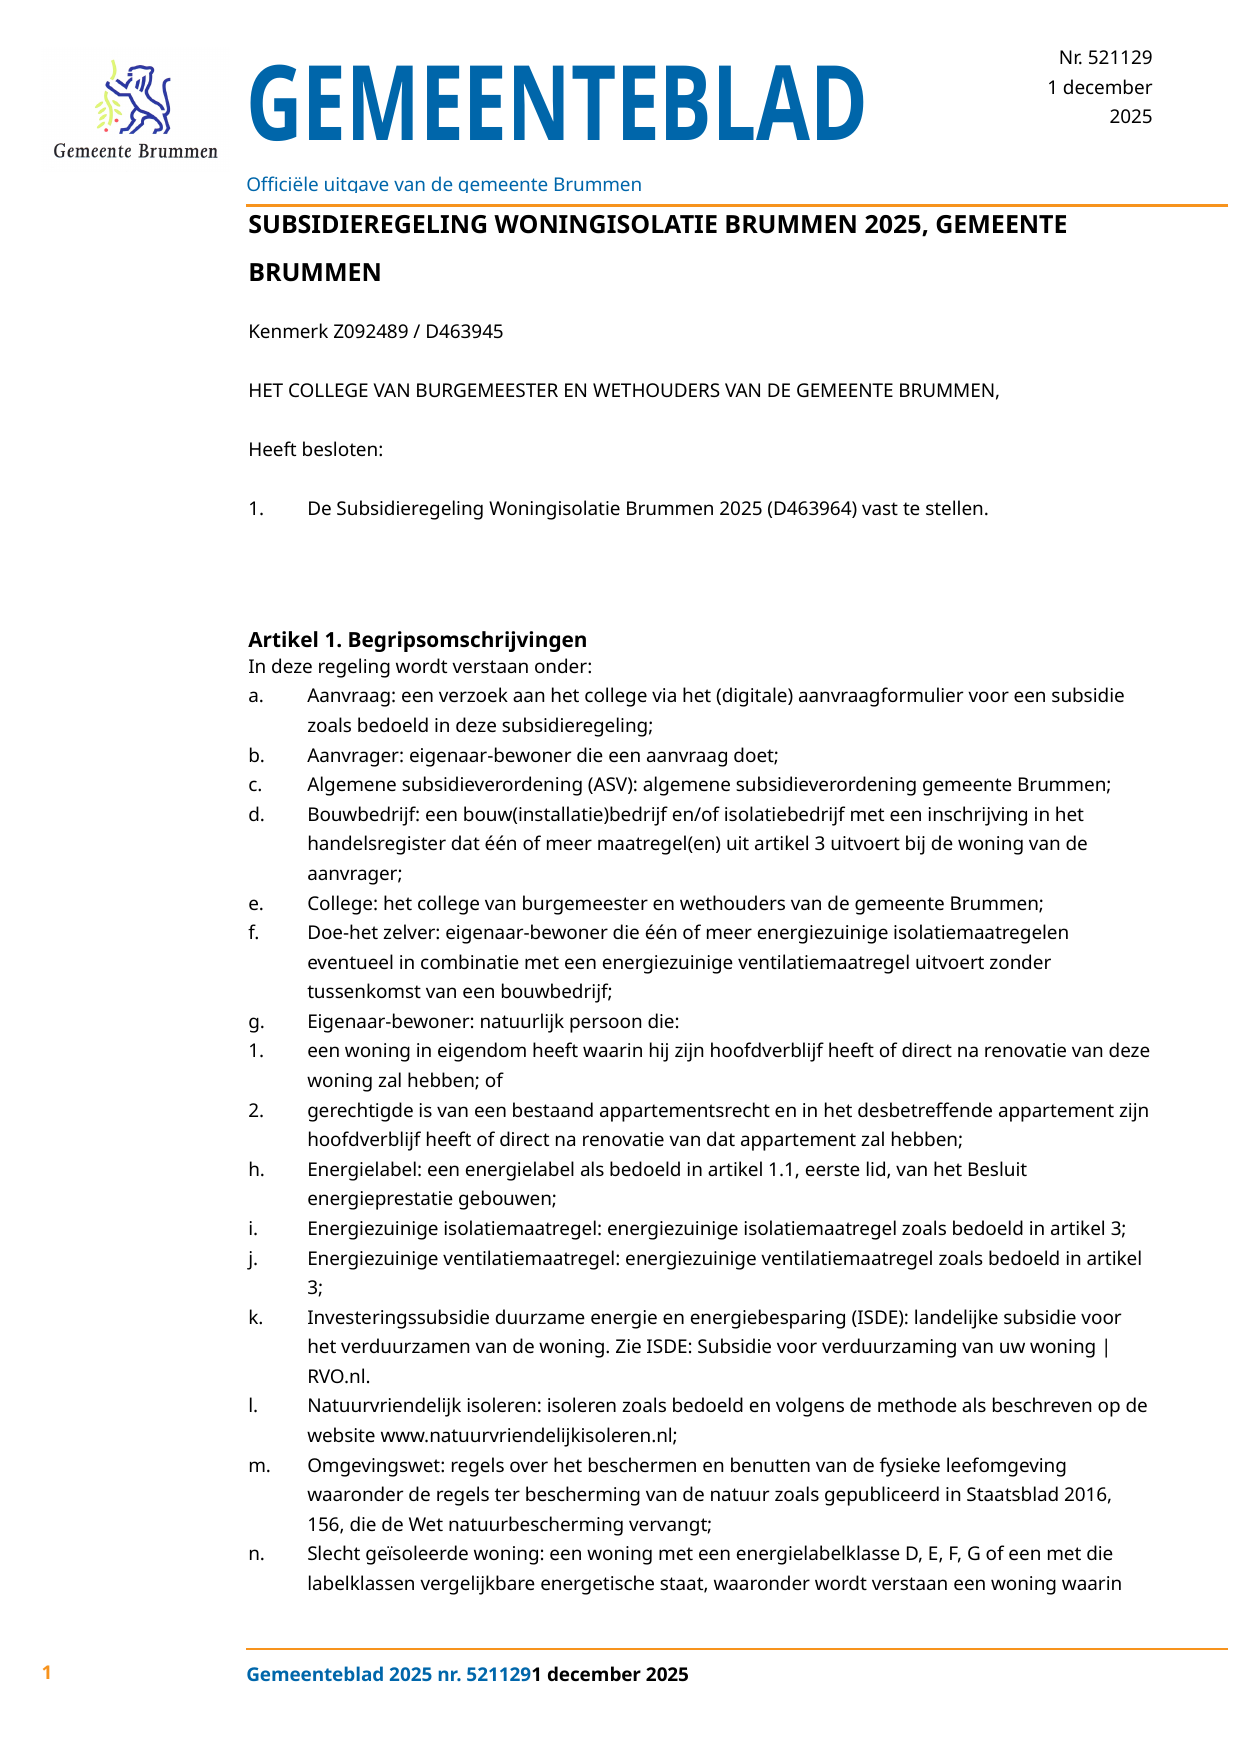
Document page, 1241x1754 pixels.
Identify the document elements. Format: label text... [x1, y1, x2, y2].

text HET COLLEGE VAN BURGEMEESTER EN WETHOUDERS VAN DE GEMEENTE BRUMMEN, [248, 377, 1152, 403]
list Energielabel: een energielabel als bedoeld in artikel 1.1, eerste lid, van het Besluit energieprestatie gebouwen; [248, 1156, 1152, 1211]
list Energiezuinige isolatiemaatregel: energiezuinige isolatiemaatregel zoals bedoeld in artikel 3; [248, 1215, 1152, 1241]
text SUBSIDIEREGELING WONINGISOLATIE BRUMMEN 2025, GEMEENTE BRUMMEN [248, 207, 1152, 288]
list Slecht geïsoleerde woning: een woning met een energielabelklasse D, E, F, G of een met die labelklassen vergelijkbare energetische staat, waaronder wordt verstaan een woning waarin [248, 1541, 1152, 1596]
text Heeft besloten: [248, 436, 1152, 462]
list Aanvraag: een verzoek aan het college via het (digitale) aanvraagformulier voor een subsidie zoals bedoeld in deze subsidieregeling; [248, 683, 1152, 738]
list een woning in eigendom heeft waarin hij zijn hoofdverblijf heeft of direct na renovatie van deze woning zal hebben; of [248, 1038, 1152, 1093]
text Artikel 1. Begripsomschrijvingen [248, 625, 1152, 653]
list Investeringssubsidie duurzame energie en energiebesparing (ISDE): landelijke subsidie voor het verduurzamen van de woning. Zie ISDE: Subsidie voor verduurzaming van uw woning | RVO.nl. [248, 1304, 1152, 1389]
list Eigenaar-bewoner: natuurlijk persoon die: [248, 1008, 1152, 1034]
list Aanvrager: eigenaar-bewoner die een aanvraag doet; [248, 742, 1152, 768]
list Natuurvriendelijk isoleren: isoleren zoals bedoeld en volgens de methode als beschreven op de website www.natuurvriendelijkisoleren.nl; [248, 1393, 1152, 1448]
list De Subsidieregeling Woningisolatie Brummen 2025 (D463964) vast te stellen. [248, 495, 1152, 521]
list Omgevingswet: regels over het beschermen en benutten van de fysieke leefomgeving waaronder de regels ter bescherming van de natuur zoals gepubliceerd in Staatsblad 2016, 156, die de Wet natuurbescherming vervangt; [248, 1452, 1152, 1537]
list College: het college van burgemeester en wethouders van de gemeente Brummen; [248, 890, 1152, 916]
text Kenmerk Z092489 / D463945 [248, 318, 1152, 344]
list gerechtigde is van een bestaand appartementsrecht en in het desbetreffende appartement zijn hoofdverblijf heeft of direct na renovatie van dat appartement zal hebben; [248, 1097, 1152, 1152]
list Doe-het zelver: eigenaar-bewoner die één of meer energiezuinige isolatiemaatregelen eventueel in combinatie met een energiezuinige ventilatiemaatregel uitvoert zonder tussenkomst van een bouwbedrijf; [248, 919, 1152, 1004]
list Energiezuinige ventilatiemaatregel: energiezuinige ventilatiemaatregel zoals bedoeld in artikel 3; [248, 1245, 1152, 1300]
list Algemene subsidieverordening (ASV): algemene subsidieverordening gemeente Brummen; [248, 771, 1152, 797]
text In deze regeling wordt verstaan onder: [248, 653, 1152, 679]
picture [41, 47, 231, 172]
list Bouwbedrijf: een bouw(installatie)bedrijf en/of isolatiebedrijf met een inschrijving in het handelsregister dat één of meer maatregel(en) uit artikel 3 uitvoert bij de woning van de aanvrager; [248, 801, 1152, 886]
